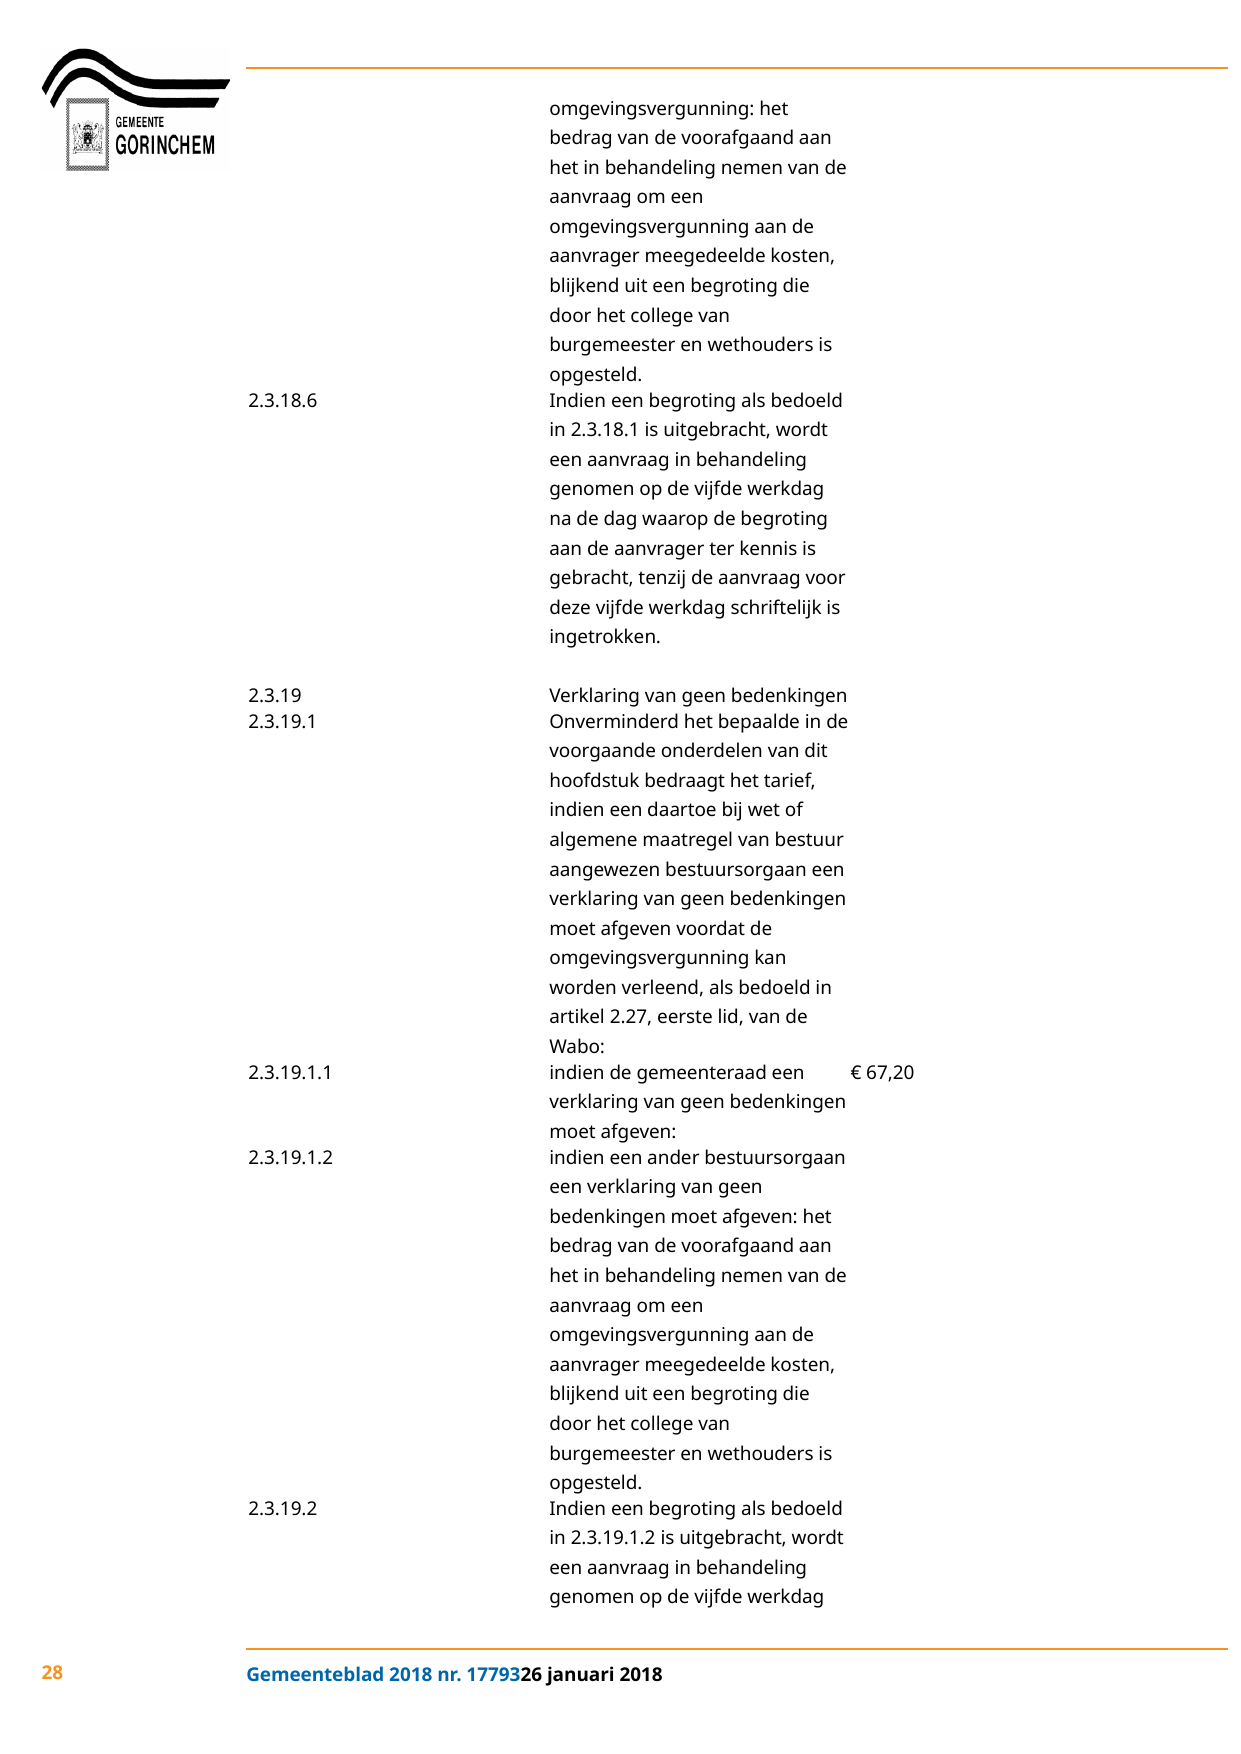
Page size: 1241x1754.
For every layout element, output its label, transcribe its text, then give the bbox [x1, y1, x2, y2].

table_cell omgevingsvergunning: het bedrag van de voorafgaand aan het in behandeling nemen van de aanvraag om een omgevingsvergunning aan de aanvrager meegedeelde kosten, blijkend uit een begroting die door het college van burgemeester en wethouders is opgesteld. [549, 95, 850, 387]
table_cell [850, 1495, 1152, 1609]
table_cell [850, 708, 1152, 1059]
table_cell 2.3.19.1.1 [248, 1059, 549, 1144]
table_cell [248, 95, 549, 387]
table_cell indien een ander bestuursorgaan een verklaring van geen bedenkingen moet afgeven: het bedrag van de voorafgaand aan het in behandeling nemen van de aanvraag om een omgevingsvergunning aan de aanvrager meegedeelde kosten, blijkend uit een begroting die door het college van burgemeester en wethouders is opgesteld. [549, 1144, 850, 1495]
table_cell 2.3.19.1 [248, 708, 549, 1059]
table_header Verklaring van geen bedenkingen [549, 682, 850, 708]
picture [41, 47, 231, 172]
table_cell indien de gemeenteraad een verklaring van geen bedenkingen moet afgeven: [549, 1059, 850, 1144]
table_cell Indien een begroting als bedoeld in 2.3.19.1.2 is uitgebracht, wordt een aanvraag in behandeling genomen op de vijfde werkdag [549, 1495, 850, 1609]
table_header 2.3.19 [248, 682, 549, 708]
table_header [850, 682, 1152, 708]
table_cell € 67,20 [850, 1059, 1152, 1144]
table_cell [850, 95, 1152, 387]
table_cell [850, 1144, 1152, 1495]
table_cell [850, 387, 1152, 649]
table_cell Onverminderd het bepaalde in de voorgaande onderdelen van dit hoofdstuk bedraagt het tarief, indien een daartoe bij wet of algemene maatregel van bestuur aangewezen bestuursorgaan een verklaring van geen bedenkingen moet afgeven voordat de omgevingsvergunning kan worden verleend, als bedoeld in artikel 2.27, eerste lid, van de Wabo: [549, 708, 850, 1059]
table_cell Indien een begroting als bedoeld in 2.3.18.1 is uitgebracht, wordt een aanvraag in behandeling genomen op de vijfde werkdag na de dag waarop de begroting aan de aanvrager ter kennis is gebracht, tenzij de aanvraag voor deze vijfde werkdag schriftelijk is ingetrokken. [549, 387, 850, 649]
table_cell 2.3.19.1.2 [248, 1144, 549, 1495]
table_cell 2.3.18.6 [248, 387, 549, 649]
table_cell 2.3.19.2 [248, 1495, 549, 1609]
